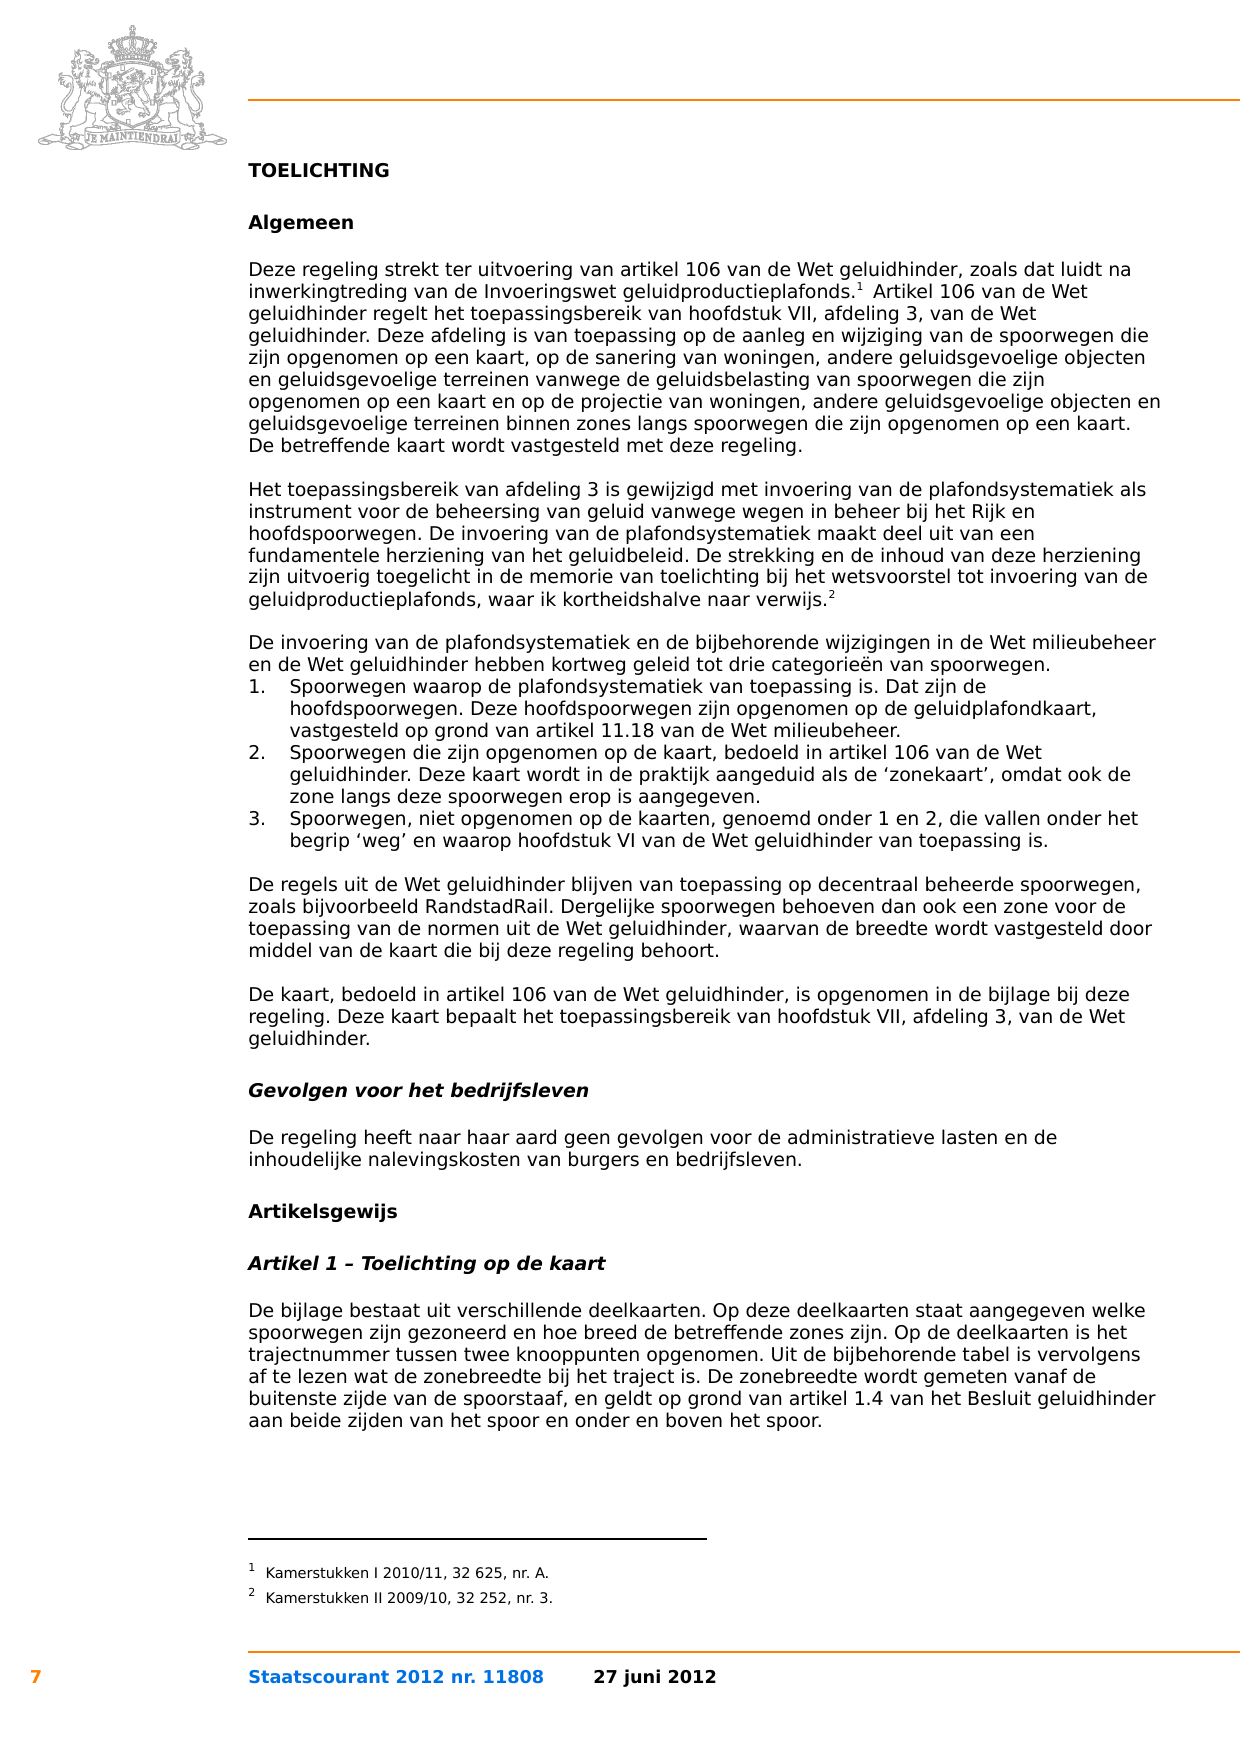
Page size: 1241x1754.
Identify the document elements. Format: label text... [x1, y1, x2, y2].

subtitle Algemeen [248, 212, 1163, 234]
text De invoering van de plafondsystematiek en de bijbehorende wijzigingen in de Wet milieubeheer en de Wet geluidhinder hebben kortweg geleid tot drie categorieën van spoorwegen. [248, 632, 1163, 676]
text Kamerstukken I 2010/11, 32 625, nr. A. [248, 1561, 1163, 1583]
text Het toepassingsbereik van afdeling 3 is gewijzigd met invoering van de plafondsystematiek als instrument voor de beheersing van geluid vanwege wegen in beheer bij het Rijk en hoofdspoorwegen. De invoering van de plafondsystematiek maakt deel uit van een fundamentele herziening van het geluidbeleid. De strekking en de inhoud van deze herziening zijn uitvoerig toegelicht in de memorie van toelichting bij het wetsvoorstel tot invoering van de geluidproductieplafonds, waar ik kortheidshalve naar verwijs. [248, 478, 1163, 610]
text De regeling heeft naar haar aard geen gevolgen voor de administratieve lasten en de inhoudelijke nalevingskosten van burgers en bedrijfsleven. [248, 1127, 1163, 1171]
text De regels uit de Wet geluidhinder blijven van toepassing op decentraal beheerde spoorwegen, zoals bijvoorbeeld RandstadRail. Dergelijke spoorwegen behoeven dan ook een zone voor de toepassing van de normen uit de Wet geluidhinder, waarvan de breedte wordt vastgesteld door middel van de kaart die bij deze regeling behoort. [248, 874, 1163, 962]
text De bijlage bestaat uit verschillende deelkaarten. Op deze deelkaarten staat aangegeven welke spoorwegen zijn gezoneerd en hoe breed de betreffende zones zijn. Op de deelkaarten is het trajectnummer tussen twee knooppunten opgenomen. Uit de bijbehorende tabel is vervolgens af te lezen wat de zonebreedte bij het traject is. De zonebreedte wordt gemeten vanaf de buitenste zijde van de spoorstaaf, en geldt op grond van artikel 1.4 van het Besluit geluidhinder aan beide zijden van het spoor en onder en boven het spoor. [248, 1299, 1163, 1431]
subtitle TOELICHTING [248, 160, 1163, 182]
picture [38, 25, 227, 150]
subtitle Artikelsgewijs [248, 1201, 1163, 1223]
text Kamerstukken II 2009/10, 32 252, nr. 3. [248, 1586, 1163, 1608]
text De kaart, bedoeld in artikel 106 van de Wet geluidhinder, is opgenomen in de bijlage bij deze regeling. Deze kaart bepaalt het toepassingsbereik van hoofdstuk VII, afdeling 3, van de Wet geluidhinder. [248, 984, 1163, 1050]
subtitle Gevolgen voor het bedrijfsleven [248, 1080, 1163, 1102]
subtitle Artikel 1 – Toelichting op de kaart [248, 1253, 1163, 1274]
text 1. Spoorwegen waarop de plafondsystematiek van toepassing is. Dat zijn de hoofdspoorwegen. Deze hoofdspoorwegen zijn opgenomen op de geluidplafondkaart, vastgesteld op grond van artikel 11.18 van de Wet milieubeheer. [248, 676, 1163, 742]
text Deze regeling strekt ter uitvoering van artikel 106 van de Wet geluidhinder, zoals dat luidt na inwerkingtreding van de Invoeringswet geluidproductieplafonds. Artikel 106 van de Wet geluidhinder regelt het toepassingsbereik van hoofdstuk VII, afdeling 3, van de Wet geluidhinder. Deze afdeling is van toepassing op de aanleg en wijziging van de spoorwegen die zijn opgenomen op een kaart, op de sanering van woningen, andere geluidsgevoelige objecten en geluidsgevoelige terreinen vanwege de geluidsbelasting van spoorwegen die zijn opgenomen op een kaart en op de projectie van woningen, andere geluidsgevoelige objecten en geluidsgevoelige terreinen binnen zones langs spoorwegen die zijn opgenomen op een kaart. De betreffende kaart wordt vastgesteld met deze regeling. [248, 259, 1163, 457]
text 2. Spoorwegen die zijn opgenomen op de kaart, bedoeld in artikel 106 van de Wet geluidhinder. Deze kaart wordt in de praktijk aangeduid als de ‘zonekaart’, omdat ook de zone langs deze spoorwegen erop is aangegeven. [248, 742, 1163, 808]
text 3. Spoorwegen, niet opgenomen op de kaarten, genoemd onder 1 en 2, die vallen onder het begrip ‘weg’ en waarop hoofdstuk VI van de Wet geluidhinder van toepassing is. [248, 808, 1163, 852]
